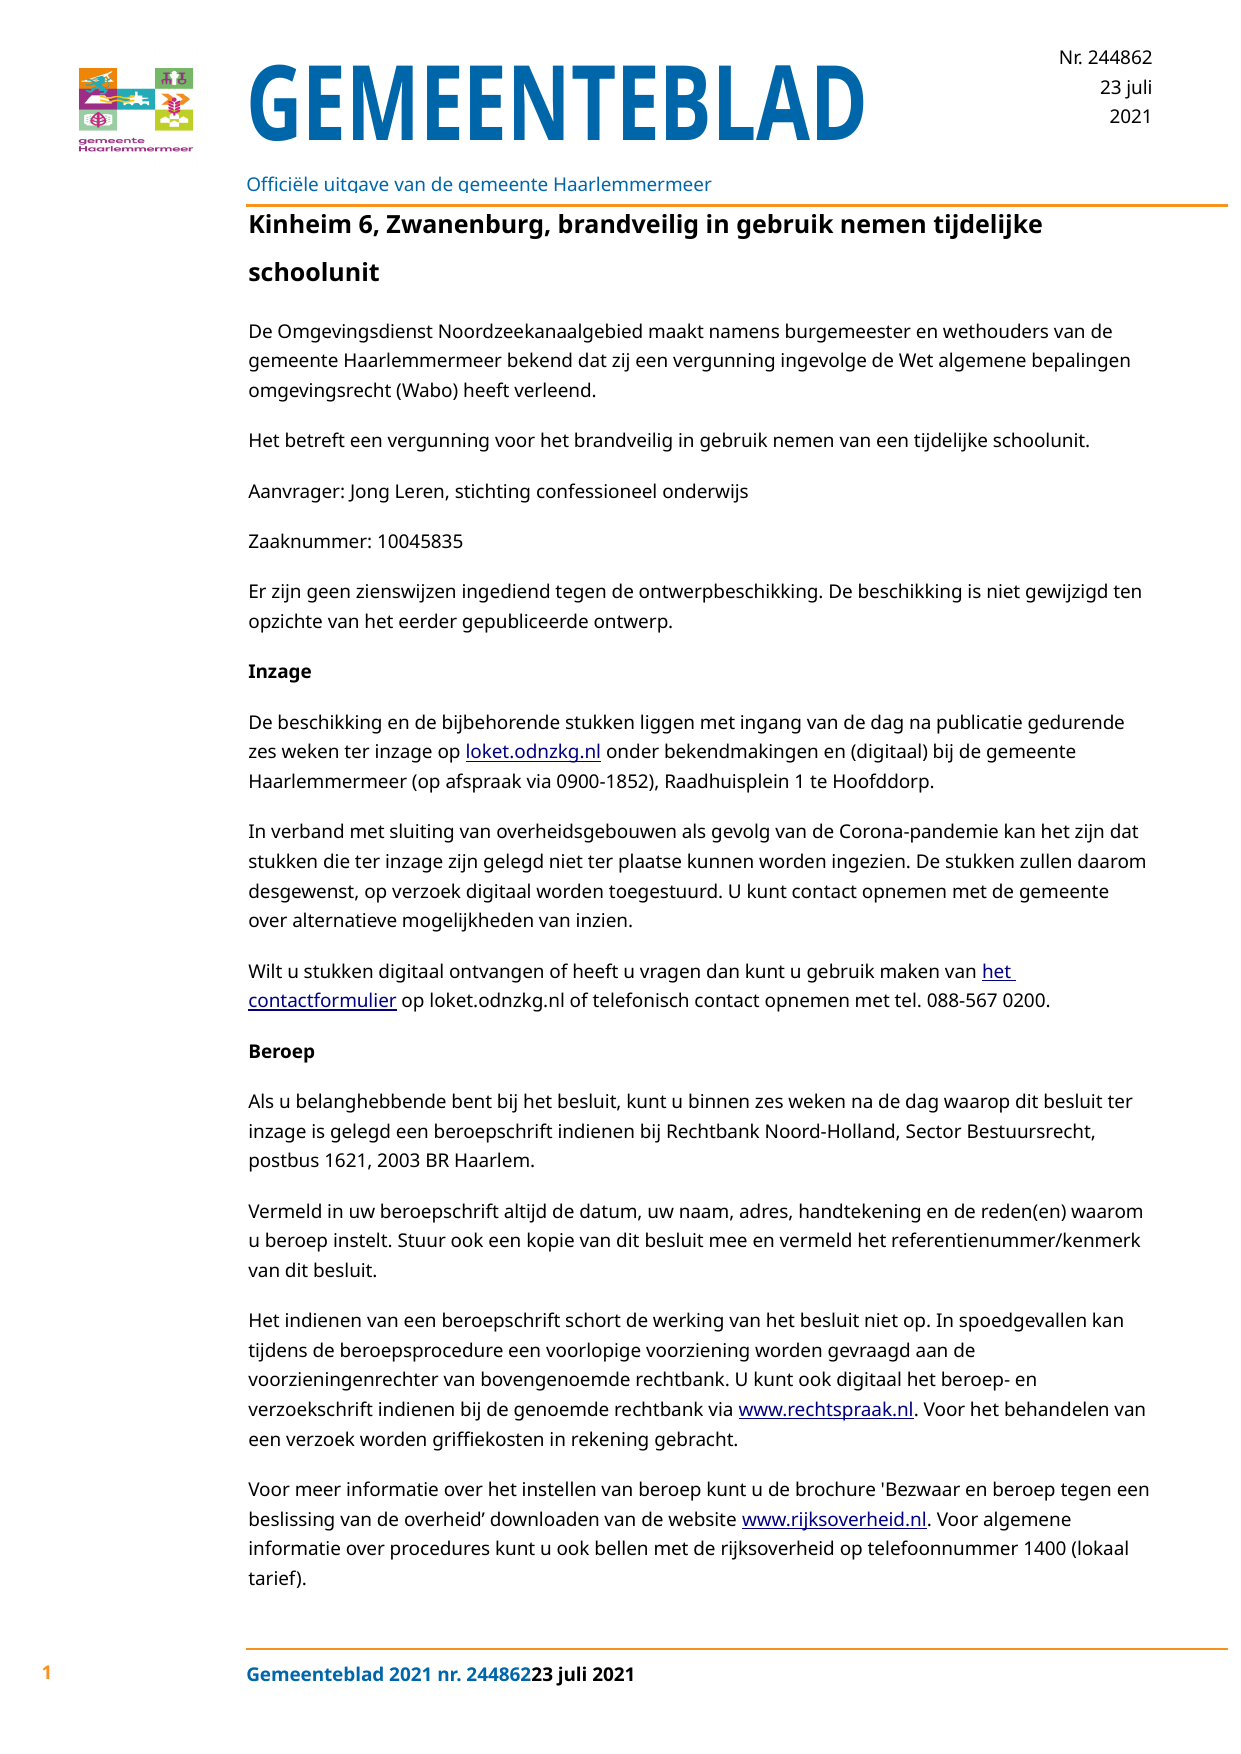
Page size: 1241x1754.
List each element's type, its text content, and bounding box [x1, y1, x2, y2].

text Voor meer informatie over het instellen van beroep kunt u de brochure 'Bezwaar en beroep tegen een beslissing van de overheid’ downloaden van de website www.rijksoverheid.nl. Voor algemene informatie over procedures kunt u ook bellen met de rijksoverheid op telefoonnummer 1400 (lokaal tarief). [248, 1476, 1152, 1591]
text Aanvrager: Jong Leren, stichting confessioneel onderwijs [248, 478, 1152, 504]
text Beroep [248, 1038, 1152, 1064]
text Het betreft een vergunning voor het brandveilig in gebruik nemen van een tijdelijke schoolunit. [248, 427, 1152, 453]
picture [41, 47, 231, 172]
text De Omgevingsdienst Noordzeekanaalgebied maakt namens burgemeester en wethouders van de gemeente Haarlemmermeer bekend dat zij een vergunning ingevolge de Wet algemene bepalingen omgevingsrecht (Wabo) heeft verleend. [248, 318, 1152, 403]
text De beschikking en de bijbehorende stukken liggen met ingang van de dag na publicatie gedurende zes weken ter inzage op loket.odnzkg.nl onder bekendmakingen en (digitaal) bij de gemeente Haarlemmermeer (op afspraak via 0900-1852), Raadhuisplein 1 te Hoofddorp. [248, 709, 1152, 794]
text Wilt u stukken digitaal ontvangen of heeft u vragen dan kunt u gebruik maken van het contactformulier op loket.odnzkg.nl of telefonisch contact opnemen met tel. 088-567 0200. [248, 958, 1152, 1013]
text Inzage [248, 659, 1152, 684]
text Kinheim 6, Zwanenburg, brandveilig in gebruik nemen tijdelijke schoolunit [248, 207, 1152, 288]
text In verband met sluiting van overheidsgebouwen als gevolg van de Corona-pandemie kan het zijn dat stukken die ter inzage zijn gelegd niet ter plaatse kunnen worden ingezien. De stukken zullen daarom desgewenst, op verzoek digitaal worden toegestuurd. U kunt contact opnemen met de gemeente over alternatieve mogelijkheden van inzien. [248, 819, 1152, 933]
text Vermeld in uw beroepschrift altijd de datum, uw naam, adres, handtekening en de reden(en) waarom u beroep instelt. Stuur ook een kopie van dit besluit mee en vermeld het referentienummer/kenmerk van dit besluit. [248, 1198, 1152, 1283]
text Zaaknummer: 10045835 [248, 528, 1152, 554]
text Er zijn geen zienswijzen ingediend tegen de ontwerpbeschikking. De beschikking is niet gewijzigd ten opzichte van het eerder gepubliceerde ontwerp. [248, 579, 1152, 634]
text Als u belanghebbende bent bij het besluit, kunt u binnen zes weken na de dag waarop dit besluit ter inzage is gelegd een beroepschrift indienen bij Rechtbank Noord-Holland, Sector Bestuursrecht, postbus 1621, 2003 BR Haarlem. [248, 1088, 1152, 1173]
text Het indienen van een beroepschrift schort de werking van het besluit niet op. In spoedgevallen kan tijdens de beroepsprocedure een voorlopige voorziening worden gevraagd aan de voorzieningenrechter van bovengenoemde rechtbank. U kunt ook digitaal het beroep- en verzoekschrift indienen bij de genoemde rechtbank via www.rechtspraak.nl. Voor het behandelen van een verzoek worden griffiekosten in rekening gebracht. [248, 1307, 1152, 1452]
